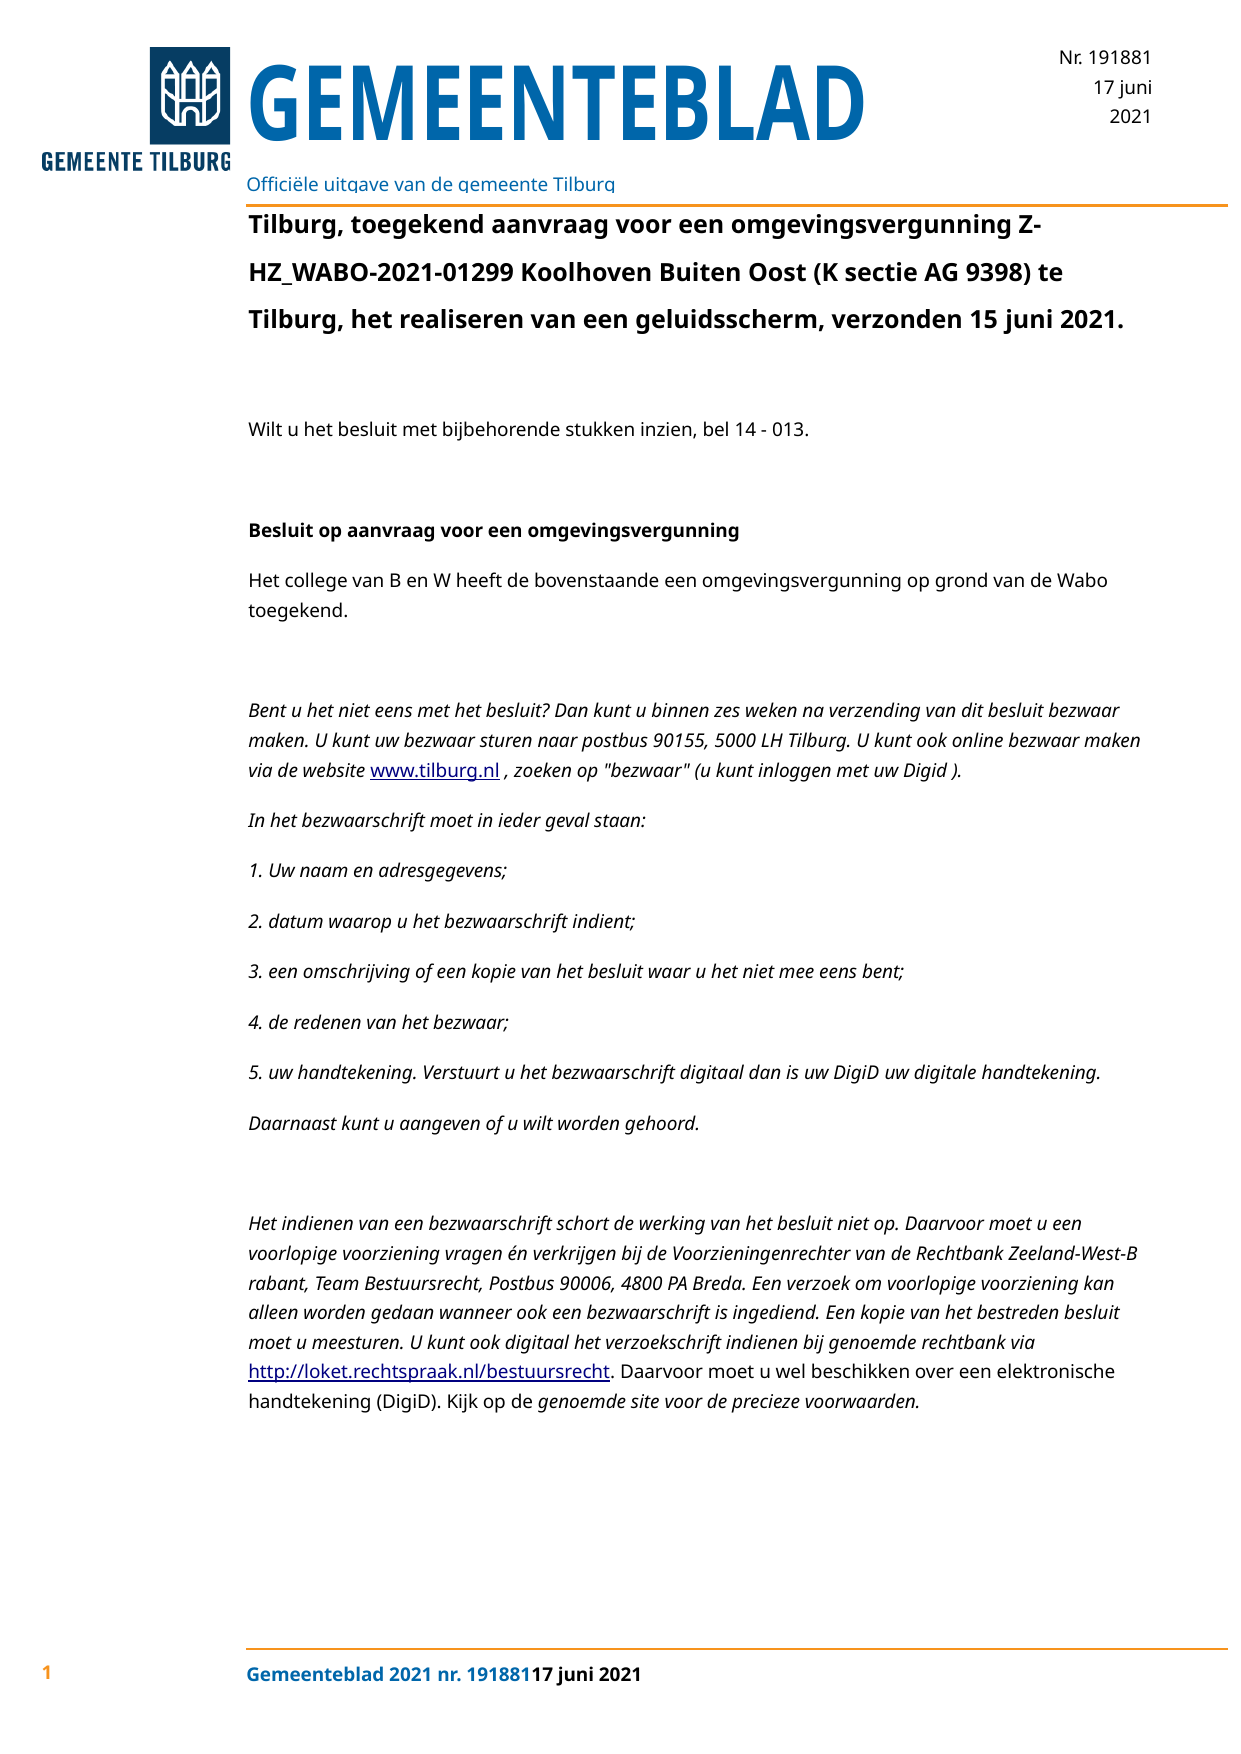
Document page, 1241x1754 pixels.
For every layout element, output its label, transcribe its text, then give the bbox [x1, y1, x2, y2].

text Besluit op aanvraag voor een omgevingsvergunning [248, 517, 1152, 542]
picture [41, 47, 231, 172]
text 4. de redenen van het bezwaar; [248, 1009, 1152, 1034]
text Het indienen van een bezwaarschrift schort de werking van het besluit niet op. Daarvoor moet u een voorlopige voorziening vragen én verkrijgen bij de Voorzieningenrechter van de Rechtbank Zeeland-West-B rabant, Team Bestuursrecht, Postbus 90006, 4800 PA Breda. Een verzoek om voorlopige voorziening kan alleen worden gedaan wanneer ook een bezwaarschrift is ingediend. Een kopie van het bestreden besluit moet u meesturen. U kunt ook digitaal het verzoekschrift indienen bij genoemde rechtbank via http://loket.rechtspraak.nl/bestuursrecht. Daarvoor moet u wel beschikken over een elektronische handtekening (DigiD). Kijk op de genoemde site voor de precieze voorwaarden. [248, 1211, 1152, 1414]
text Daarnaast kunt u aangeven of u wilt worden gehoord. [248, 1110, 1152, 1135]
text Tilburg, toegekend aanvraag voor een omgevingsvergunning Z-HZ_WABO-2021-01299 Koolhoven Buiten Oost (K sectie AG 9398) te Tilburg, het realiseren van een geluidsscherm, verzonden 15 juni 2021. [248, 207, 1152, 336]
text In het bezwaarschrift moet in ieder geval staan: [248, 807, 1152, 833]
text 3. een omschrijving of een kopie van het besluit waar u het niet mee eens bent; [248, 958, 1152, 984]
text 5. uw handtekening. Verstuurt u het bezwaarschrift digitaal dan is uw DigiD uw digitale handtekening. [248, 1059, 1152, 1085]
text Het college van B en W heeft de bovenstaande een omgevingsvergunning op grond van de Wabo toegekend. [248, 567, 1152, 622]
text 1. Uw naam en adresgegevens; [248, 858, 1152, 883]
text 2. datum waarop u het bezwaarschrift indient; [248, 908, 1152, 934]
text Bent u het niet eens met het besluit? Dan kunt u binnen zes weken na verzending van dit besluit bezwaar maken. U kunt uw bezwaar sturen naar postbus 90155, 5000 LH Tilburg. U kunt ook online bezwaar maken via de website www.tilburg.nl , zoeken op "bezwaar" (u kunt inloggen met uw Digid ). [248, 698, 1152, 782]
text Wilt u het besluit met bijbehorende stukken inzien, bel 14 - 013. [248, 416, 1152, 442]
